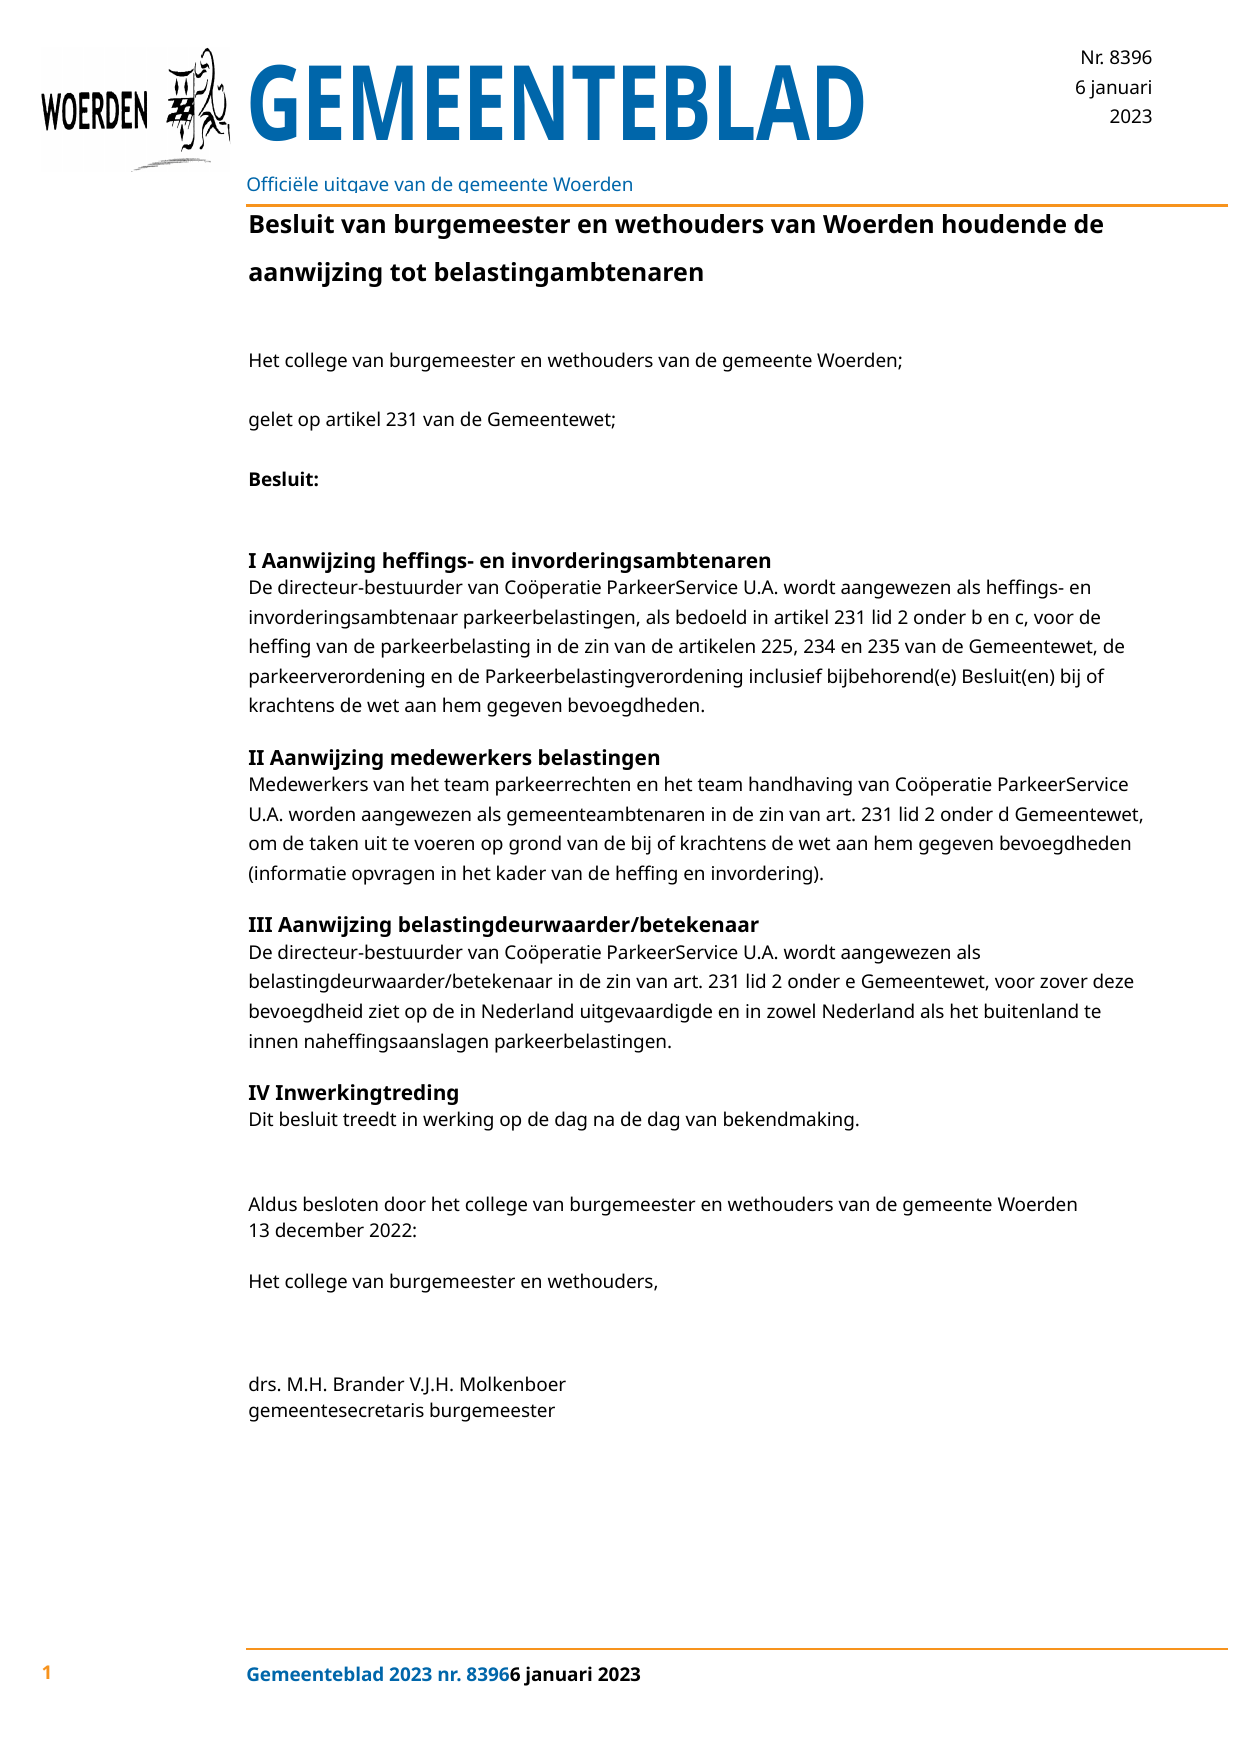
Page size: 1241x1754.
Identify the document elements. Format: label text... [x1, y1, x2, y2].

text III Aanwijzing belastingdeurwaarder/betekenaar [248, 911, 1152, 939]
text gelet op artikel 231 van de Gemeentewet; [248, 407, 1152, 432]
text Dit besluit treedt in werking op de dag na de dag van bekendmaking. [248, 1107, 1152, 1132]
text Medewerkers van het team parkeerrechten en het team handhaving van Coöperatie ParkeerService U.A. worden aangewezen als gemeenteambtenaren in de zin van art. 231 lid 2 onder d Gemeentewet, om de taken uit te voeren op grond van de bij of krachtens de wet aan hem gegeven bevoegdheden (informatie opvragen in het kader van de heffing en invordering). [248, 771, 1152, 886]
text Besluit van burgemeester en wethouders van Woerden houdende de aanwijzing tot belastingambtenaren [248, 207, 1152, 288]
text drs. M.H. Brander V.J.H. Molkenboer [248, 1372, 1152, 1397]
text Het college van burgemeester en wethouders van de gemeente Woerden; [248, 347, 1152, 373]
text De directeur-bestuurder van Coöperatie ParkeerService U.A. wordt aangewezen als heffings- en invorderingsambtenaar parkeerbelastingen, als bedoeld in artikel 231 lid 2 onder b en c, voor de heffing van de parkeerbelasting in de zin van de artikelen 225, 234 en 235 van de Gemeentewet, de parkeerverordening en de Parkeerbelastingverordening inclusief bijbehorend(e) Besluit(en) bij of krachtens de wet aan hem gegeven bevoegdheden. [248, 574, 1152, 718]
text Besluit: [248, 466, 1152, 492]
text I Aanwijzing heffings- en invorderingsambtenaren [248, 546, 1152, 574]
text II Aanwijzing medewerkers belastingen [248, 743, 1152, 771]
text IV Inwerkingtreding [248, 1078, 1152, 1107]
picture [41, 47, 231, 172]
text gemeentesecretaris burgemeester [248, 1397, 1152, 1423]
text De directeur-bestuurder van Coöperatie ParkeerService U.A. wordt aangewezen als belastingdeurwaarder/betekenaar in de zin van art. 231 lid 2 onder e Gemeentewet, voor zover deze bevoegdheid ziet op de in Nederland uitgevaardigde en in zowel Nederland als het buitenland te innen naheffingsaanslagen parkeerbelastingen. [248, 939, 1152, 1053]
text 13 december 2022: [248, 1217, 1152, 1243]
text Aldus besloten door het college van burgemeester en wethouders van de gemeente Woerden [248, 1192, 1152, 1217]
text Het college van burgemeester en wethouders, [248, 1269, 1152, 1294]
